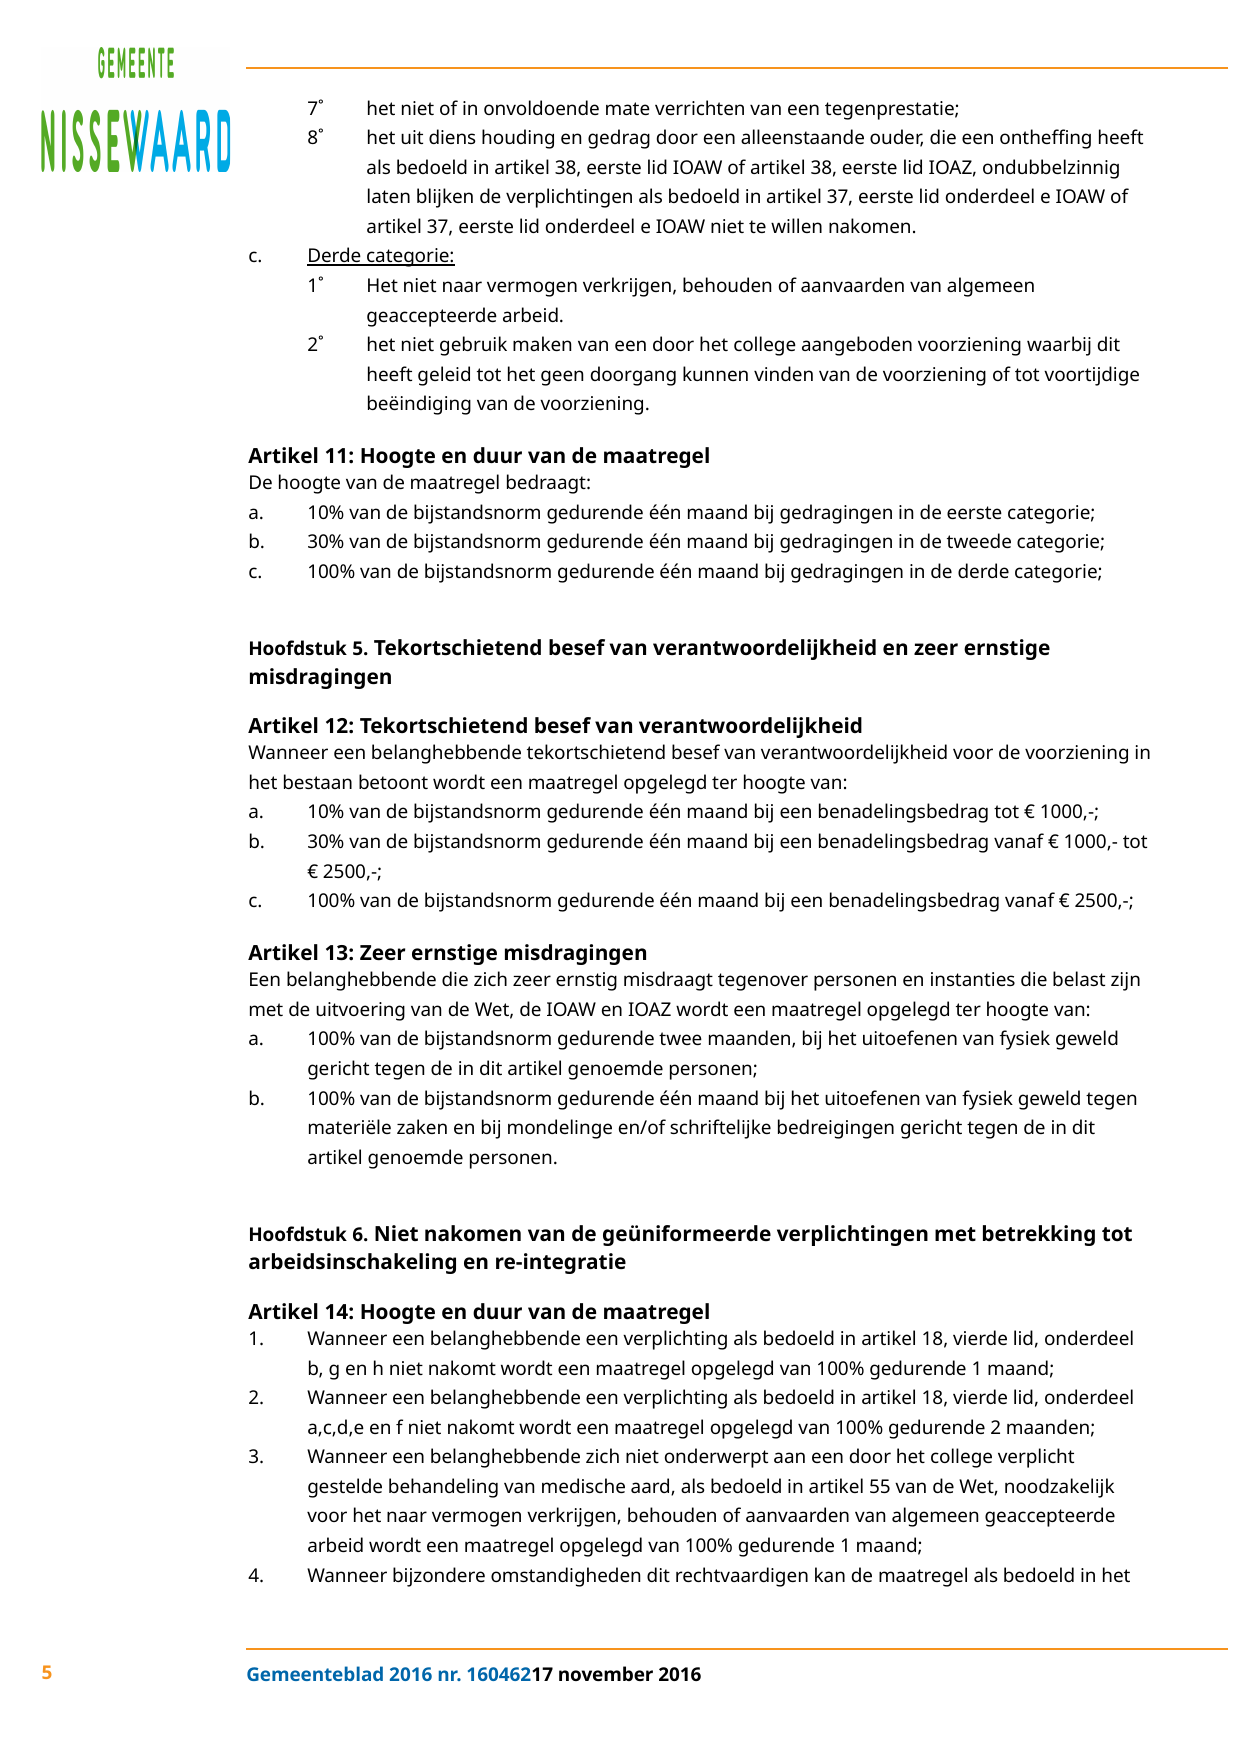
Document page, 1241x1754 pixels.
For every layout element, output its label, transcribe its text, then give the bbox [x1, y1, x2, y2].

picture [201, 122, 206, 138]
text Wanneer een belanghebbende tekortschietend besef van verantwoordelijkheid voor de voorziening in het bestaan betoont wordt een maatregel opgelegd ter hoogte van: [248, 739, 1152, 795]
text Artikel 14: Hoogte en duur van de maatregel [248, 1297, 1152, 1325]
list Wanneer een belanghebbende een verplichting als bedoeld in artikel 18, vierde lid, onderdeel a,c,d,e en f niet nakomt wordt een maatregel opgelegd van 100% gedurende 2 maanden; [248, 1384, 1152, 1440]
list Derde categorie: [248, 243, 1152, 268]
list het uit diens houding en gedrag door een alleenstaande ouder, die een ontheffing heeft als bedoeld in artikel 38, eerste lid IOAW of artikel 38, eerste lid IOAZ, ondubbelzinnig laten blijken de verplichtingen als bedoeld in artikel 37, eerste lid onderdeel e IOAW of artikel 37, eerste lid onderdeel e IOAW niet te willen nakomen. [307, 124, 1152, 239]
list 100% van de bijstandsnorm gedurende één maand bij gedragingen in de derde categorie; [248, 558, 1152, 584]
picture [222, 122, 227, 160]
text Een belanghebbende die zich zeer ernstig misdraagt tegenover personen en instanties die belast zijn met de uitvoering van de Wet, de IOAW en IOAZ wordt een maatregel opgelegd ter hoogte van: [248, 966, 1152, 1022]
list Wanneer een belanghebbende zich niet onderwerpt aan een door het college verplicht gestelde behandeling van medische aard, als bedoeld in artikel 55 van de Wet, noodzakelijk voor het naar vermogen verkrijgen, behouden of aanvaarden van algemeen geaccepteerde arbeid wordt een maatregel opgelegd van 100% gedurende 1 maand; [248, 1443, 1152, 1558]
list het niet of in onvoldoende mate verrichten van een tegenprestatie; [307, 95, 1152, 121]
picture [154, 157, 165, 172]
list Wanneer bijzondere omstandigheden dit rechtvaardigen kan de maatregel als bedoeld in het [248, 1562, 1152, 1588]
text Hoofdstuk 6. Niet nakomen van de geüniformeerde verplichtingen met betrekking tot arbeidsinschakeling en re-integratie [248, 1219, 1152, 1276]
list Wanneer een belanghebbende een verplichting als bedoeld in artikel 18, vierde lid, onderdeel b, g en h niet nakomt wordt een maatregel opgelegd van 100% gedurende 1 maand; [248, 1325, 1152, 1381]
list 100% van de bijstandsnorm gedurende één maand bij het uitoefenen van fysiek geweld tegen materiële zaken en bij mondelinge en/of schriftelijke bedreigingen gericht tegen de in dit artikel genoemde personen. [248, 1085, 1152, 1169]
list 10% van de bijstandsnorm gedurende één maand bij een benadelingsbedrag tot € 1000,-; [248, 799, 1152, 824]
text De hoogte van de maatregel bedraagt: [248, 469, 1152, 495]
list 100% van de bijstandsnorm gedurende twee maanden, bij het uitoefenen van fysiek geweld gericht tegen de in dit artikel genoemde personen; [248, 1026, 1152, 1081]
list Het niet naar vermogen verkrijgen, behouden of aanvaarden van algemeen geaccepteerde arbeid. [307, 272, 1152, 328]
text Hoofdstuk 5. Tekortschietend besef van verantwoordelijkheid en zeer ernstige misdragingen [248, 633, 1152, 690]
text Artikel 11: Hoogte en duur van de maatregel [248, 441, 1152, 469]
picture [200, 151, 206, 172]
list 30% van de bijstandsnorm gedurende één maand bij gedragingen in de tweede categorie; [248, 529, 1152, 554]
picture [176, 157, 187, 172]
text Artikel 13: Zeer ernstige misdragingen [248, 938, 1152, 966]
list 10% van de bijstandsnorm gedurende één maand bij gedragingen in de eerste categorie; [248, 499, 1152, 525]
list 100% van de bijstandsnorm gedurende één maand bij een benadelingsbedrag vanaf € 2500,-; [248, 887, 1152, 913]
picture [41, 47, 231, 172]
list het niet gebruik maken van een door het college aangeboden voorziening waarbij dit heeft geleid tot het geen doorgang kunnen vinden van de voorziening of tot voortijdige beëindiging van de voorziening. [307, 331, 1152, 416]
list 30% van de bijstandsnorm gedurende één maand bij een benadelingsbedrag vanaf € 1000,- tot € 2500,-; [248, 828, 1152, 884]
text Artikel 12: Tekortschietend besef van verantwoordelijkheid [248, 711, 1152, 739]
